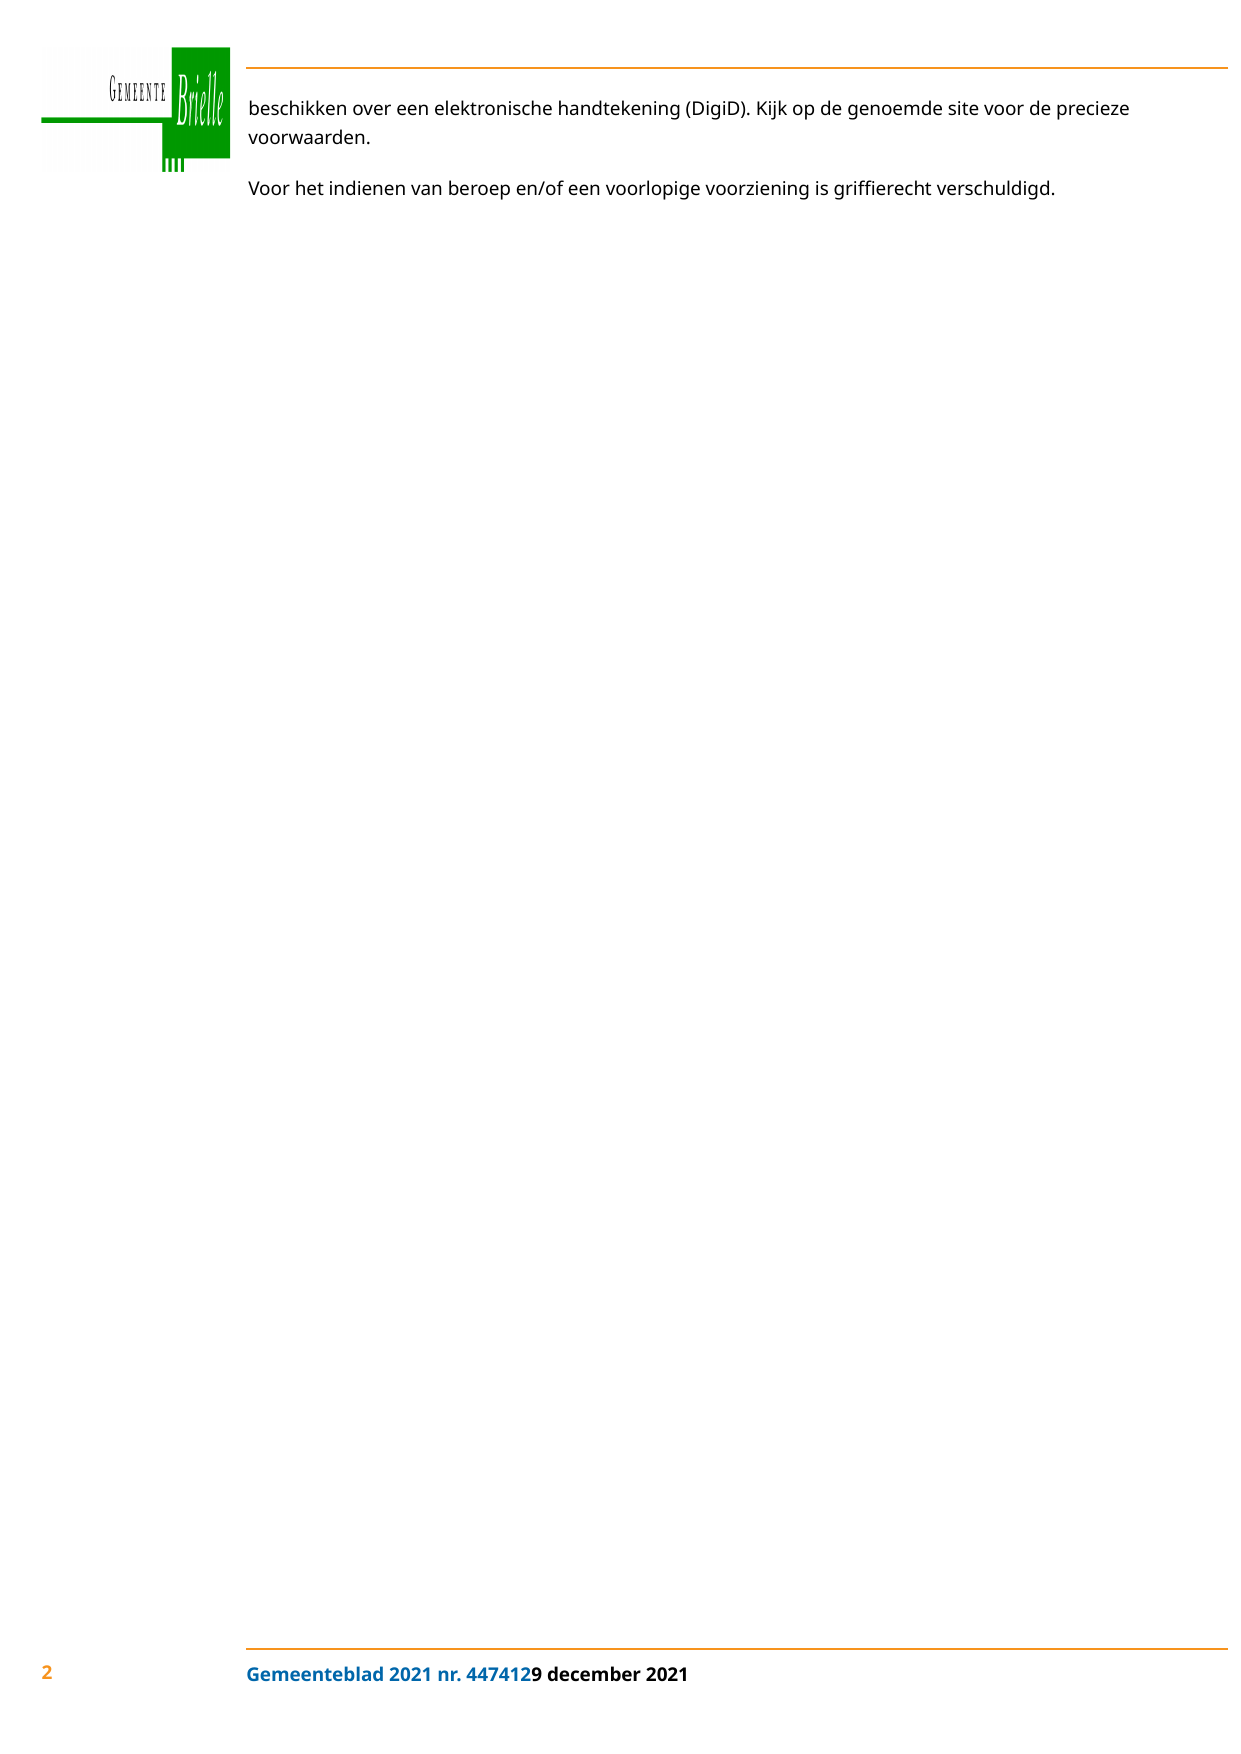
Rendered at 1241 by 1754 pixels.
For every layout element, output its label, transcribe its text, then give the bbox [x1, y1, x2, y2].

text beschikken over een elektronische handtekening (DigiD). Kijk op de genoemde site voor de precieze voorwaarden. [248, 95, 1152, 150]
text Voor het indienen van beroep en/of een voorlopige voorziening is griffierecht verschuldigd. [248, 175, 1152, 201]
picture [41, 47, 231, 172]
